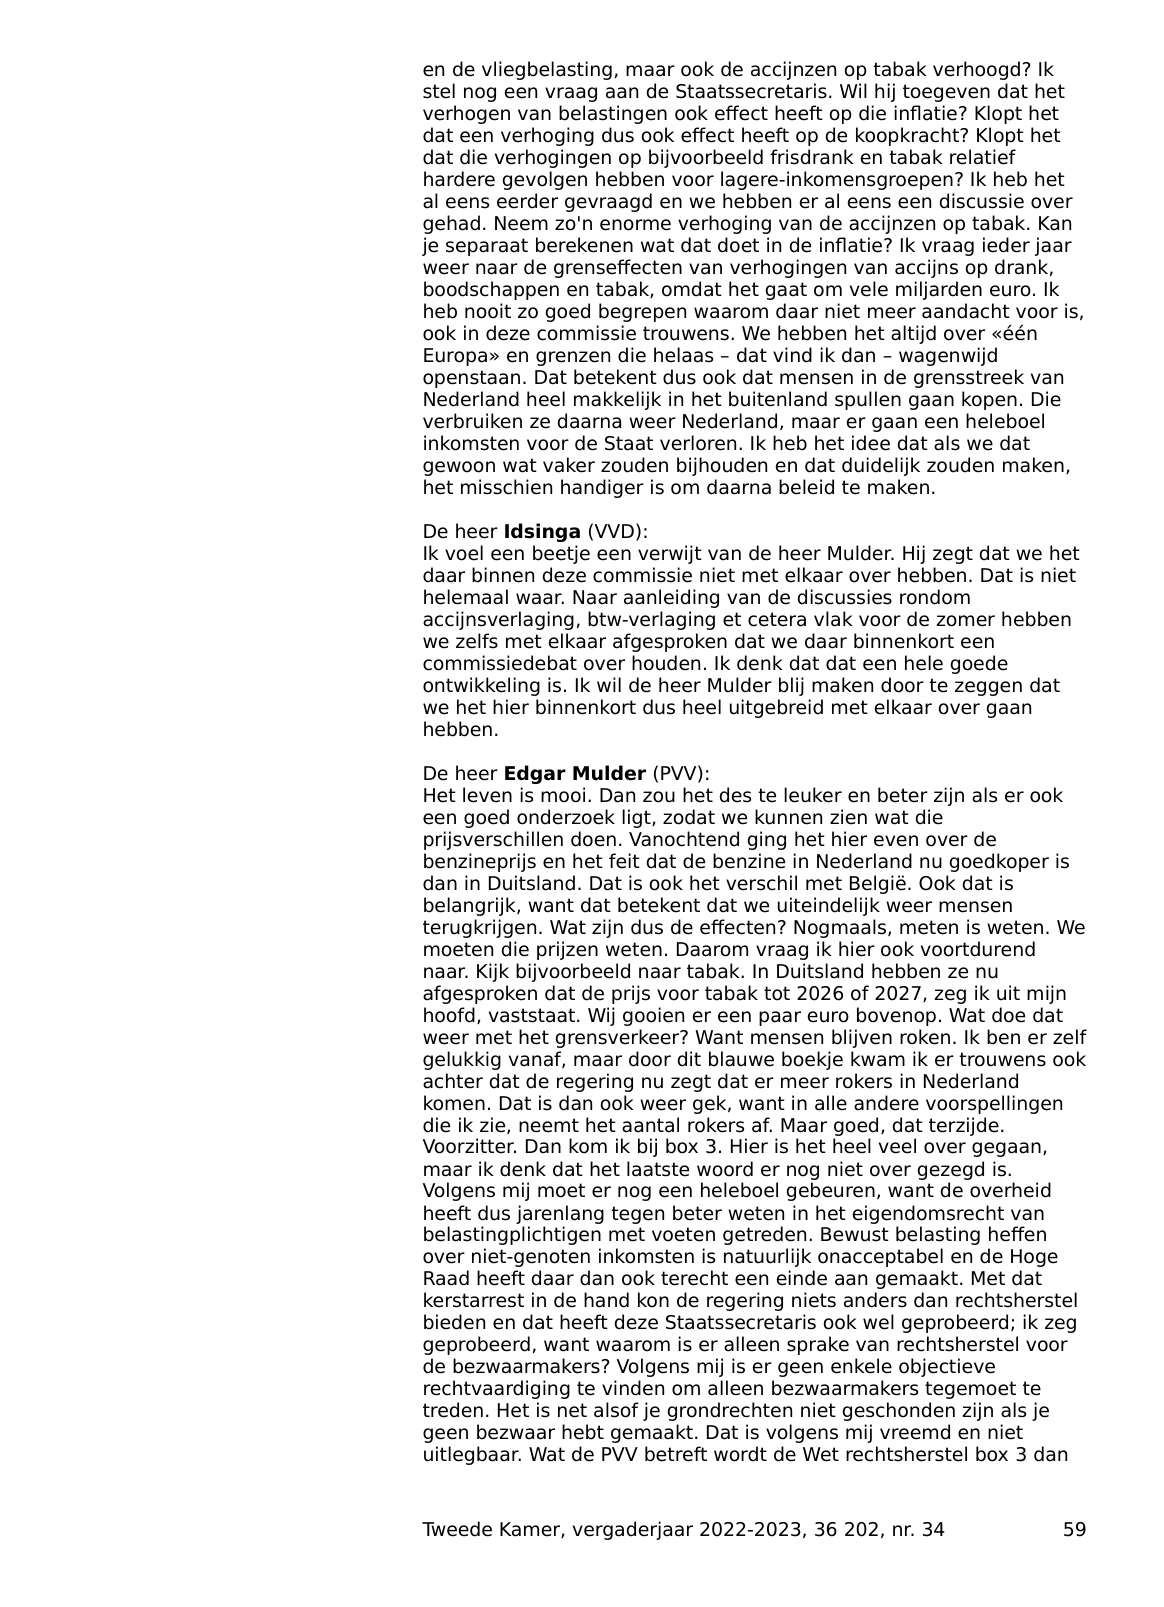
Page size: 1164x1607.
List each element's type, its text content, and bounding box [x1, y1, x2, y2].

text De heer Edgar Mulder (PVV): [422, 763, 1087, 785]
text Ik voel een beetje een verwijt van de heer Mulder. Hij zegt dat we het daar binnen deze commissie niet met elkaar over hebben. Dat is niet helemaal waar. Naar aanleiding van de discussies rondom accijnsverlaging, btw-verlaging et cetera vlak voor de zomer hebben we zelfs met elkaar afgesproken dat we daar binnenkort een commissiedebat over houden. Ik denk dat dat een hele goede ontwikkeling is. Ik wil de heer Mulder blij maken door te zeggen dat we het hier binnenkort dus heel uitgebreid met elkaar over gaan hebben. [422, 543, 1087, 741]
text De heer Idsinga (VVD): [422, 521, 1087, 543]
text Voorzitter. Dan kom ik bij box 3. Hier is het heel veel over gegaan, maar ik denk dat het laatste woord er nog niet over gezegd is. Volgens mij moet er nog een heleboel gebeuren, want de overheid heeft dus jarenlang tegen beter weten in het eigendomsrecht van belastingplichtigen met voeten getreden. Bewust belasting heffen over niet-genoten inkomsten is natuurlijk onacceptabel en de Hoge Raad heeft daar dan ook terecht een einde aan gemaakt. Met dat kerstarrest in de hand kon de regering niets anders dan rechtsherstel bieden en dat heeft deze Staatssecretaris ook wel geprobeerd; ik zeg geprobeerd, want waarom is er alleen sprake van rechtsherstel voor de bezwaarmakers? Volgens mij is er geen enkele objectieve rechtvaardiging te vinden om alleen bezwaarmakers tegemoet te treden. Het is net alsof je grondrechten niet geschonden zijn als je geen bezwaar hebt gemaakt. Dat is volgens mij vreemd en niet uitlegbaar. Wat de PVV betreft wordt de Wet rechtsherstel box 3 dan [422, 1136, 1087, 1466]
text en de vliegbelasting, maar ook de accijnzen op tabak verhoogd? Ik stel nog een vraag aan de Staatssecretaris. Wil hij toegeven dat het verhogen van belastingen ook effect heeft op die inflatie? Klopt het dat een verhoging dus ook effect heeft op de koopkracht? Klopt het dat die verhogingen op bijvoorbeeld frisdrank en tabak relatief hardere gevolgen hebben voor lagere-inkomensgroepen? Ik heb het al eens eerder gevraagd en we hebben er al eens een discussie over gehad. Neem zo'n enorme verhoging van de accijnzen op tabak. Kan je separaat berekenen wat dat doet in de inflatie? Ik vraag ieder jaar weer naar de grenseffecten van verhogingen van accijns op drank, boodschappen en tabak, omdat het gaat om vele miljarden euro. Ik heb nooit zo goed begrepen waarom daar niet meer aandacht voor is, ook in deze commissie trouwens. We hebben het altijd over «één Europa» en grenzen die helaas – dat vind ik dan – wagenwijd openstaan. Dat betekent dus ook dat mensen in de grensstreek van Nederland heel makkelijk in het buitenland spullen gaan kopen. Die verbruiken ze daarna weer Nederland, maar er gaan een heleboel inkomsten voor de Staat verloren. Ik heb het idee dat als we dat gewoon wat vaker zouden bijhouden en dat duidelijk zouden maken, het misschien handiger is om daarna beleid te maken. [422, 59, 1087, 499]
text Het leven is mooi. Dan zou het des te leuker en beter zijn als er ook een goed onderzoek ligt, zodat we kunnen zien wat die prijsverschillen doen. Vanochtend ging het hier even over de benzineprijs en het feit dat de benzine in Nederland nu goedkoper is dan in Duitsland. Dat is ook het verschil met België. Ook dat is belangrijk, want dat betekent dat we uiteindelijk weer mensen terugkrijgen. Wat zijn dus de effecten? Nogmaals, meten is weten. We moeten die prijzen weten. Daarom vraag ik hier ook voortdurend naar. Kijk bijvoorbeeld naar tabak. In Duitsland hebben ze nu afgesproken dat de prijs voor tabak tot 2026 of 2027, zeg ik uit mijn hoofd, vaststaat. Wij gooien er een paar euro bovenop. Wat doe dat weer met het grensverkeer? Want mensen blijven roken. Ik ben er zelf gelukkig vanaf, maar door dit blauwe boekje kwam ik er trouwens ook achter dat de regering nu zegt dat er meer rokers in Nederland komen. Dat is dan ook weer gek, want in alle andere voorspellingen die ik zie, neemt het aantal rokers af. Maar goed, dat terzijde. [422, 785, 1087, 1136]
